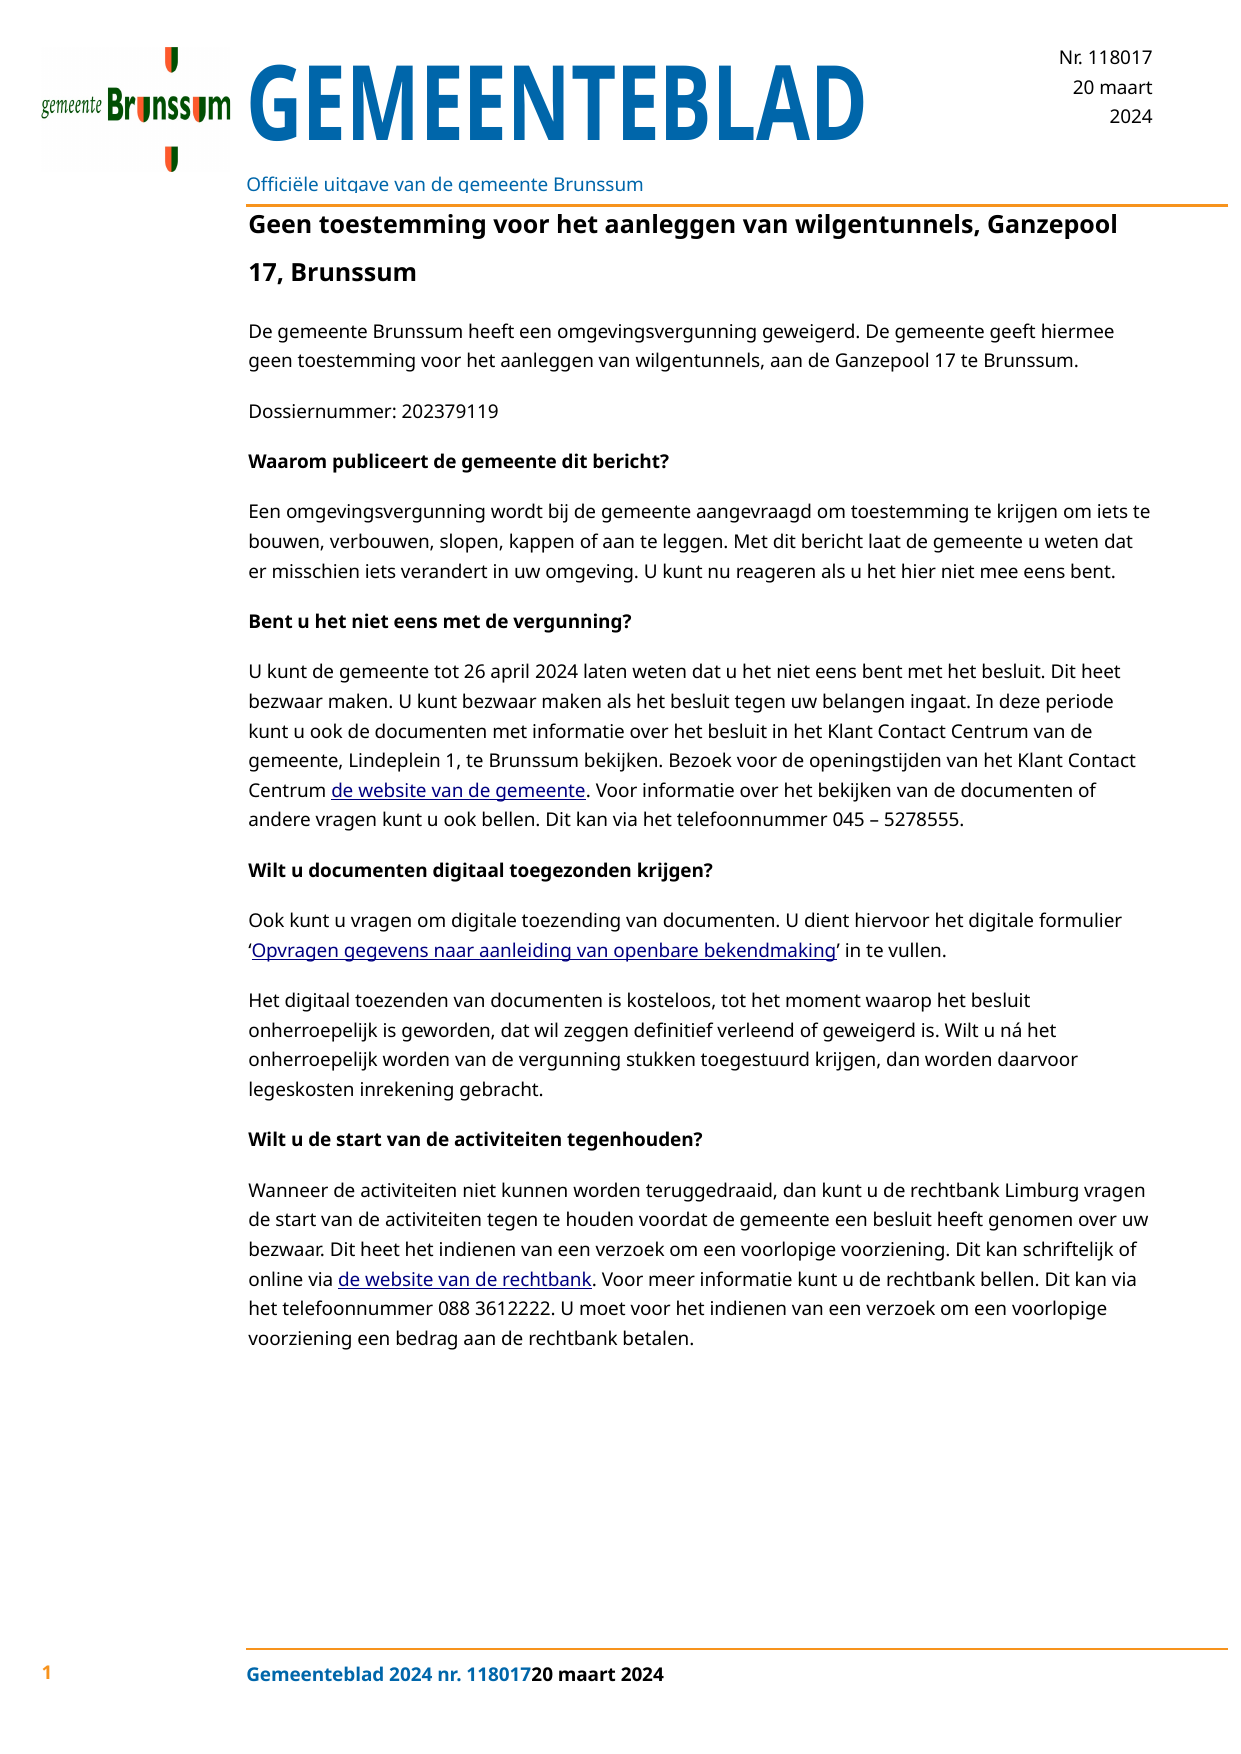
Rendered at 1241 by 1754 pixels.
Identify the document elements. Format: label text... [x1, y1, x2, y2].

text Het digitaal toezenden van documenten is kosteloos, tot het moment waarop het besluit onherroepelijk is geworden, dat wil zeggen definitief verleend of geweigerd is. Wilt u ná het onherroepelijk worden van de vergunning stukken toegestuurd krijgen, dan worden daarvoor legeskosten inrekening gebracht. [248, 987, 1152, 1102]
text Wilt u documenten digitaal toegezonden krijgen? [248, 857, 1152, 883]
text Ook kunt u vragen om digitale toezending van documenten. U dient hiervoor het digitale formulier ‘Opvragen gegevens naar aanleiding van openbare bekendmaking’ in te vullen. [248, 907, 1152, 963]
text Dossiernummer: 202379119 [248, 398, 1152, 424]
text Bent u het niet eens met de vergunning? [248, 608, 1152, 634]
picture [41, 47, 231, 172]
text Geen toestemming voor het aanleggen van wilgentunnels, Ganzepool 17, Brunssum [248, 207, 1152, 288]
text Wilt u de start van de activiteiten tegenhouden? [248, 1127, 1152, 1152]
text Waarom publiceert de gemeente dit bericht? [248, 448, 1152, 474]
text Wanneer de activiteiten niet kunnen worden teruggedraaid, dan kunt u de rechtbank Limburg vragen de start van de activiteiten tegen te houden voordat de gemeente een besluit heeft genomen over uw bezwaar. Dit heet het indienen van een verzoek om een voorlopige voorziening. Dit kan schriftelijk of online via de website van de rechtbank. Voor meer informatie kunt u de rechtbank bellen. Dit kan via het telefoonnummer 088 3612222. U moet voor het indienen van een verzoek om een voorlopige voorziening een bedrag aan de rechtbank betalen. [248, 1177, 1152, 1351]
text U kunt de gemeente tot 26 april 2024 laten weten dat u het niet eens bent met het besluit. Dit heet bezwaar maken. U kunt bezwaar maken als het besluit tegen uw belangen ingaat. In deze periode kunt u ook de documenten met informatie over het besluit in het Klant Contact Centrum van de gemeente, Lindeplein 1, te Brunssum bekijken. Bezoek voor de openingstijden van het Klant Contact Centrum de website van de gemeente. Voor informatie over het bekijken van de documenten of andere vragen kunt u ook bellen. Dit kan via het telefoonnummer 045 – 5278555. [248, 659, 1152, 832]
text De gemeente Brunssum heeft een omgevingsvergunning geweigerd. De gemeente geeft hiermee geen toestemming voor het aanleggen van wilgentunnels, aan de Ganzepool 17 te Brunssum. [248, 318, 1152, 373]
text Een omgevingsvergunning wordt bij de gemeente aangevraagd om toestemming te krijgen om iets te bouwen, verbouwen, slopen, kappen of aan te leggen. Met dit bericht laat de gemeente u weten dat er misschien iets verandert in uw omgeving. U kunt nu reageren als u het hier niet mee eens bent. [248, 499, 1152, 584]
